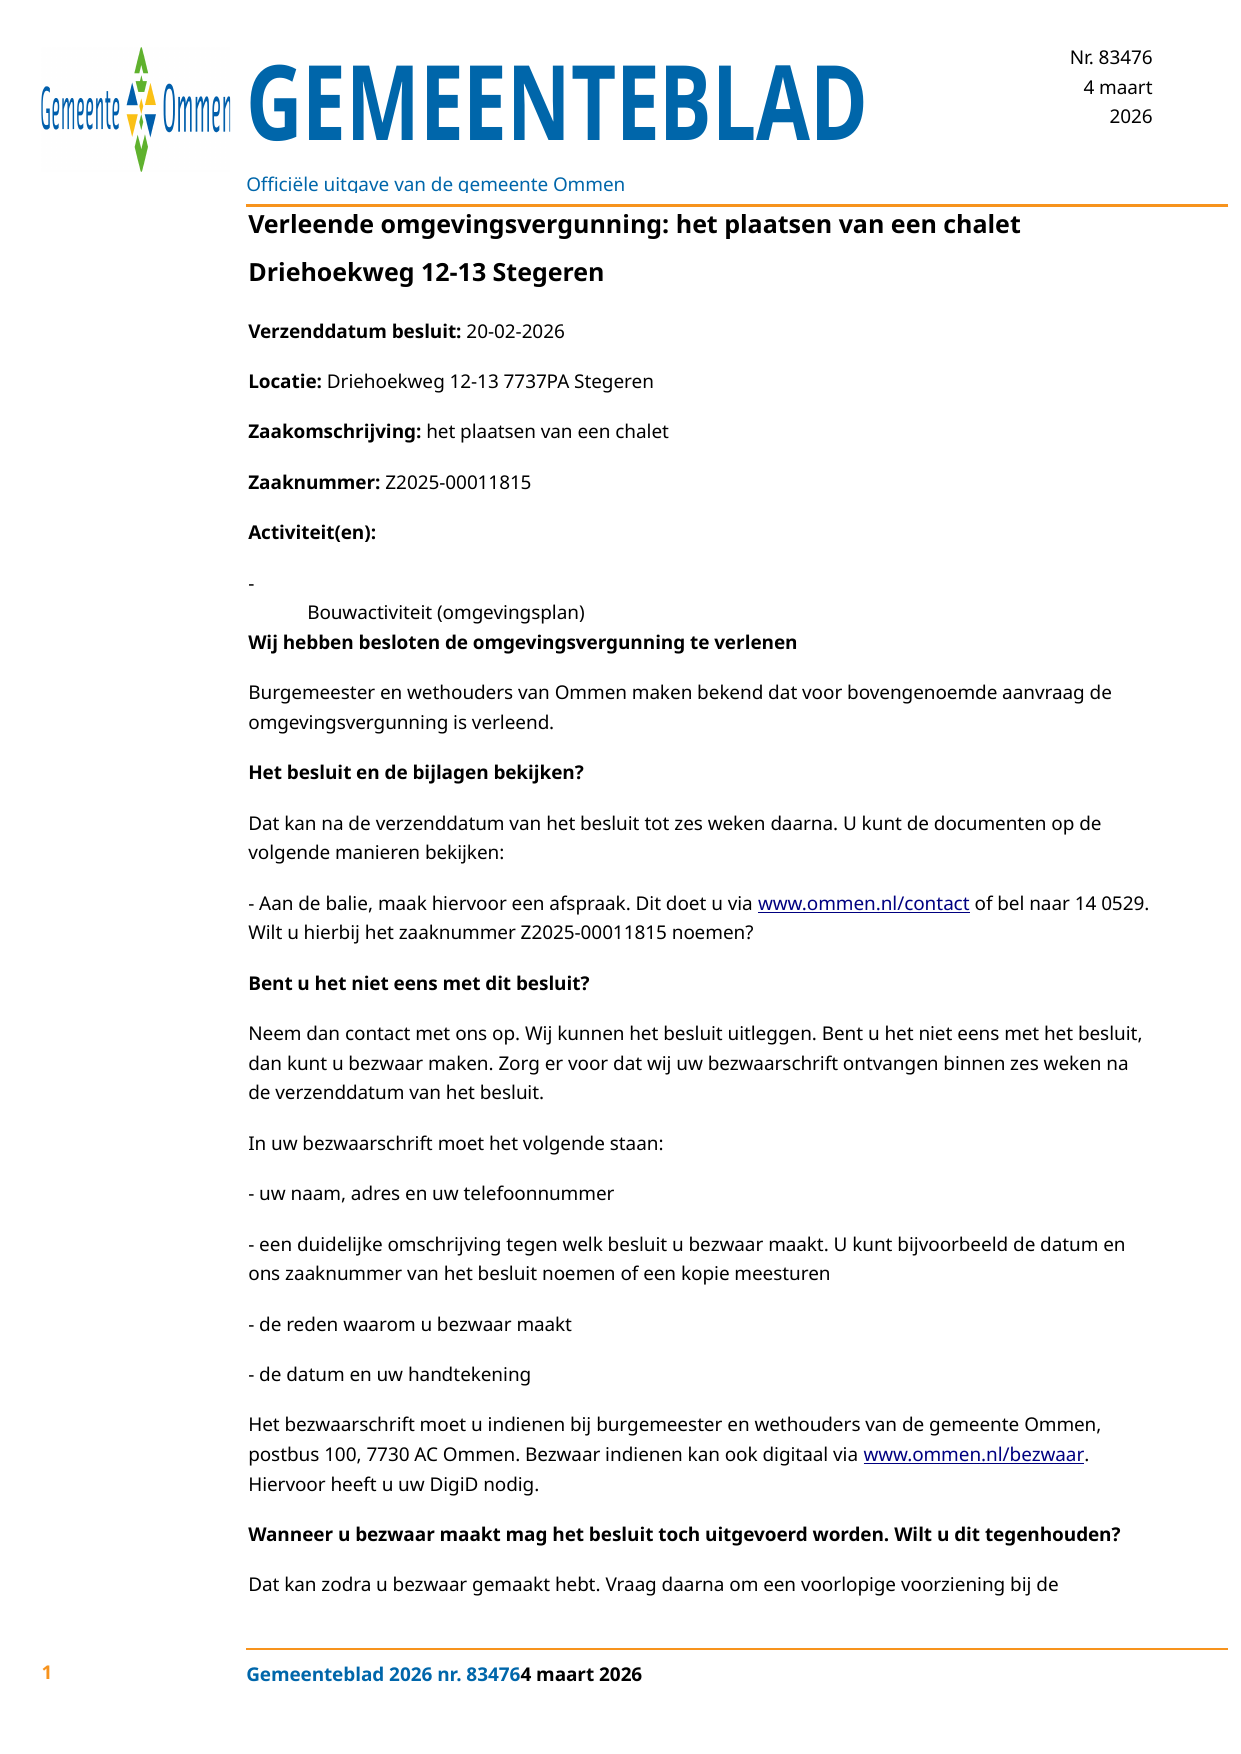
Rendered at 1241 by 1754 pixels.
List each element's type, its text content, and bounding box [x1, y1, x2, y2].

text Zaakomschrijving: het plaatsen van een chalet [248, 419, 1152, 444]
picture [41, 47, 231, 172]
text - de reden waarom u bezwaar maakt [248, 1311, 1152, 1337]
text Dat kan zodra u bezwaar gemaakt hebt. Vraag daarna om een voorlopige voorziening bij de [248, 1572, 1152, 1597]
text Verzenddatum besluit: 20-02-2026 [248, 318, 1152, 344]
text Burgemeester en wethouders van Ommen maken bekend dat voor bovengenoemde aanvraag de omgevingsvergunning is verleend. [248, 679, 1152, 735]
text In uw bezwaarschrift moet het volgende staan: [248, 1130, 1152, 1156]
text Verleende omgevingsvergunning: het plaatsen van een chalet Driehoekweg 12-13 Stegeren [248, 207, 1152, 288]
text Bent u het niet eens met dit besluit? [248, 970, 1152, 996]
text Dat kan na de verzenddatum van het besluit tot zes weken daarna. U kunt de documenten op de volgende manieren bekijken: [248, 810, 1152, 865]
text - Aan de balie, maak hiervoor een afspraak. Dit doet u via www.ommen.nl/contact of bel naar 14 0529. Wilt u hierbij het zaaknummer Z2025-00011815 noemen? [248, 890, 1152, 945]
text Het bezwaarschrift moet u indienen bij burgemeester en wethouders van de gemeente Ommen, postbus 100, 7730 AC Ommen. Bezwaar indienen kan ook digitaal via www.ommen.nl/bezwaar. Hiervoor heeft u uw DigiD nodig. [248, 1412, 1152, 1497]
text Neem dan contact met ons op. Wij kunnen het besluit uitleggen. Bent u het niet eens met het besluit, dan kunt u bezwaar maken. Zorg er voor dat wij uw bezwaarschrift ontvangen binnen zes weken na de verzenddatum van het besluit. [248, 1020, 1152, 1105]
text - uw naam, adres en uw telefoonnummer [248, 1180, 1152, 1206]
text Het besluit en de bijlagen bekijken? [248, 759, 1152, 785]
text Wij hebben besloten de omgevingsvergunning te verlenen [248, 629, 1152, 655]
text Zaaknummer: Z2025-00011815 [248, 469, 1152, 495]
text Activiteit(en): [248, 519, 1152, 545]
text - een duidelijke omschrijving tegen welk besluit u bezwaar maakt. U kunt bijvoorbeeld de datum en ons zaaknummer van het besluit noemen of een kopie meesturen [248, 1231, 1152, 1286]
text Locatie: Driehoekweg 12-13 7737PA Stegeren [248, 368, 1152, 394]
text - de datum en uw handtekening [248, 1361, 1152, 1387]
text Wanneer u bezwaar maakt mag het besluit toch uitgevoerd worden. Wilt u dit tegenhouden? [248, 1521, 1152, 1547]
list Bouwactiviteit (omgevingsplan) [248, 599, 1152, 625]
